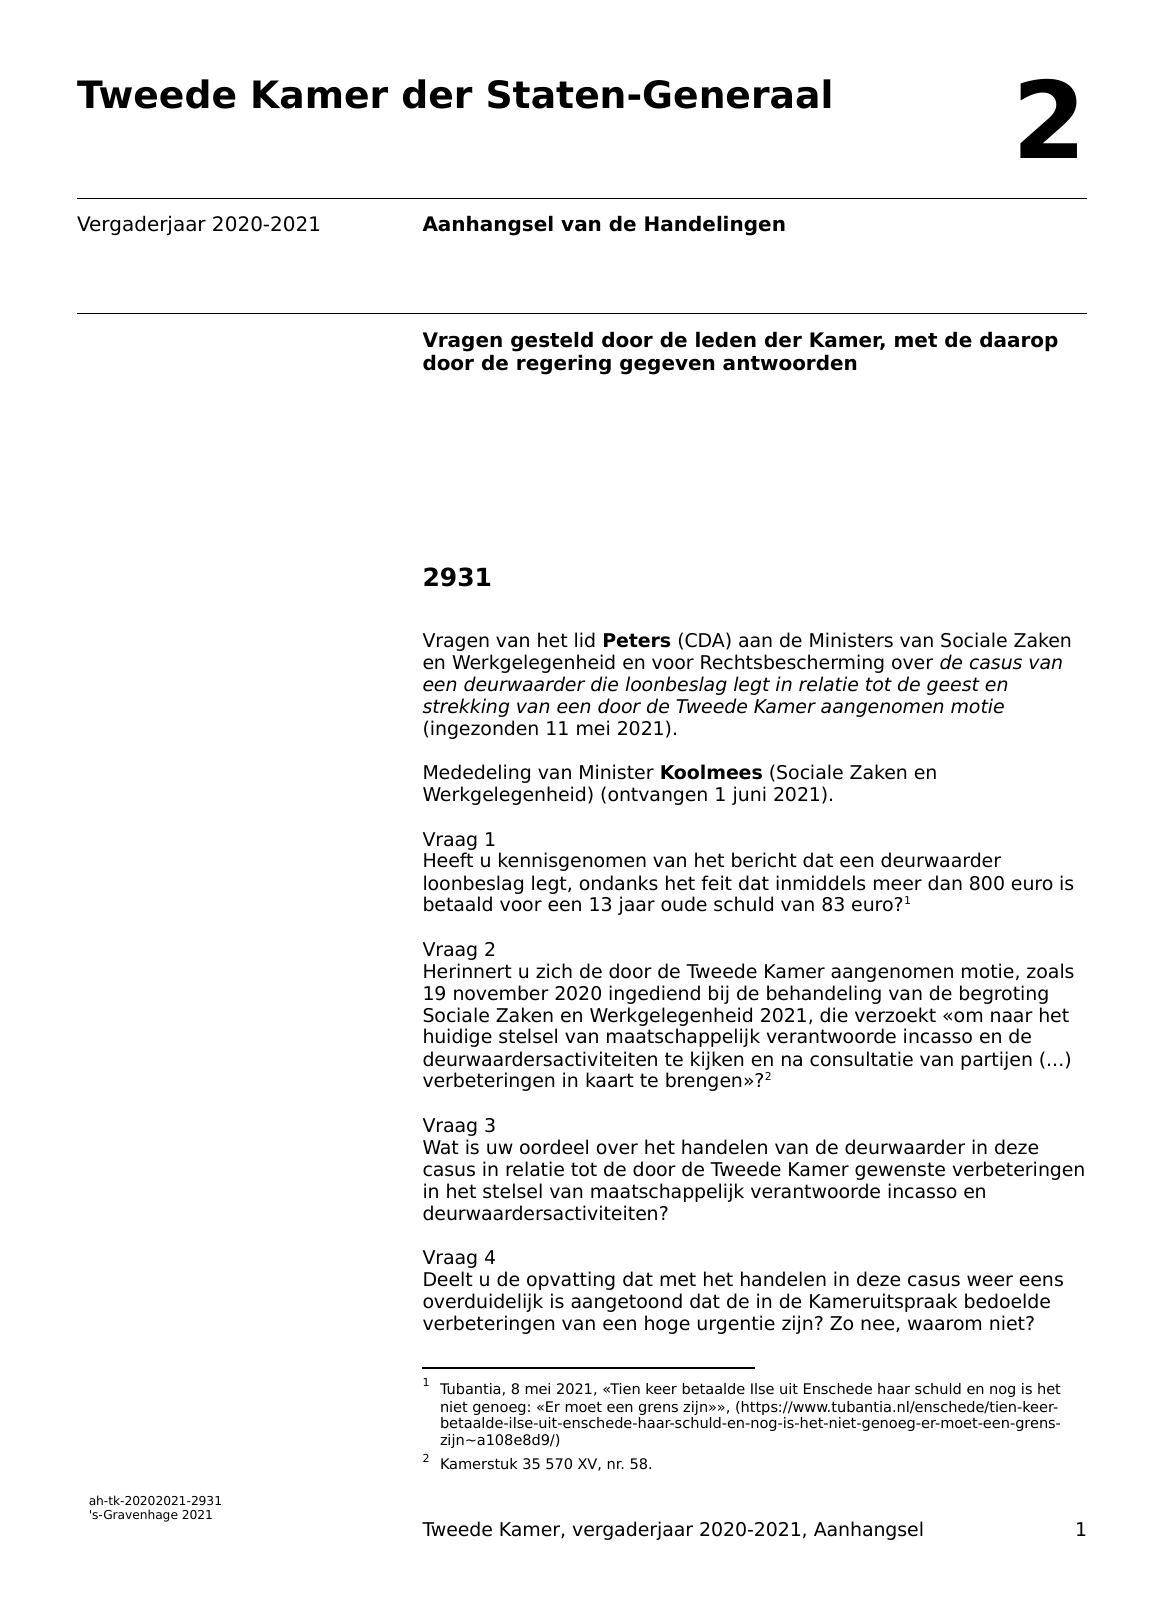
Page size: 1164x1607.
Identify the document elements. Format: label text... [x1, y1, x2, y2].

table_cell Aanhangsel van de Handelingen [422, 199, 1087, 313]
text Vraag 4 [422, 1247, 1087, 1269]
text Mededeling van Minister Koolmees (Sociale Zaken en Werkgelegenheid) (ontvangen 1 juni 2021). [422, 762, 1087, 806]
text Deelt u de opvatting dat met het handelen in deze casus weer eens overduidelijk is aangetoond dat de in de Kameruitspraak bedoelde verbeteringen van een hoge urgentie zijn? Zo nee, waarom niet? [422, 1269, 1087, 1334]
text ah-tk-20202021-2931 [88, 1494, 323, 1508]
text Vraag 2 [422, 938, 1087, 961]
table_header Tweede Kamer der Staten-Generaal [77, 59, 886, 198]
table_cell Vergaderjaar 2020-2021 [77, 199, 422, 313]
text Heeft u kennisgenomen van het bericht dat een deurwaarder loonbeslag legt, ondanks het feit dat inmiddels meer dan 800 euro is betaald voor een 13 jaar oude schuld van 83 euro? [422, 850, 1087, 916]
table_cell Vragen gesteld door de leden der Kamer, met de daarop door de regering gegeven antwoorden [422, 314, 1087, 375]
table_header 2 [886, 59, 1087, 198]
text Vraag 1 [422, 828, 1087, 850]
text Vraag 3 [422, 1114, 1087, 1137]
text Wat is uw oordeel over het handelen van de deurwaarder in deze casus in relatie tot de door de Tweede Kamer gewenste verbeteringen in het stelsel van maatschappelijk verantwoorde incasso en deurwaardersactiviteiten? [422, 1137, 1087, 1224]
text Vragen van het lid Peters (CDA) aan de Ministers van Sociale Zaken en Werkgelegenheid en voor Rechtsbescherming over de casus van een deurwaarder die loonbeslag legt in relatie tot de geest en strekking van een door de Tweede Kamer aangenomen motie (ingezonden 11 mei 2021). [422, 630, 1087, 740]
text 2931 [422, 563, 1087, 592]
text Tubantia, 8 mei 2021, «Tien keer betaalde Ilse uit Enschede haar schuld en nog is het niet genoeg: «Er moet een grens zijn»», (https://www.tubantia.nl/enschede/tien-keer-betaalde-ilse-uit-enschede-haar-schuld-en-nog-is-het-niet-genoeg-er-moet-een-grens-zijn~a108e8d9/) [422, 1377, 1087, 1449]
text 's-Gravenhage 2021 [88, 1508, 323, 1522]
text Kamerstuk 35 570 XV, nr. 58. [422, 1452, 1087, 1474]
text Herinnert u zich de door de Tweede Kamer aangenomen motie, zoals 19 november 2020 ingediend bij de behandeling van de begroting Sociale Zaken en Werkgelegenheid 2021, die verzoekt «om naar het huidige stelsel van maatschappelijk verantwoorde incasso en de deurwaardersactiviteiten te kijken en na consultatie van partijen (...) verbeteringen in kaart te brengen»? [422, 961, 1087, 1092]
table_cell [77, 314, 422, 375]
